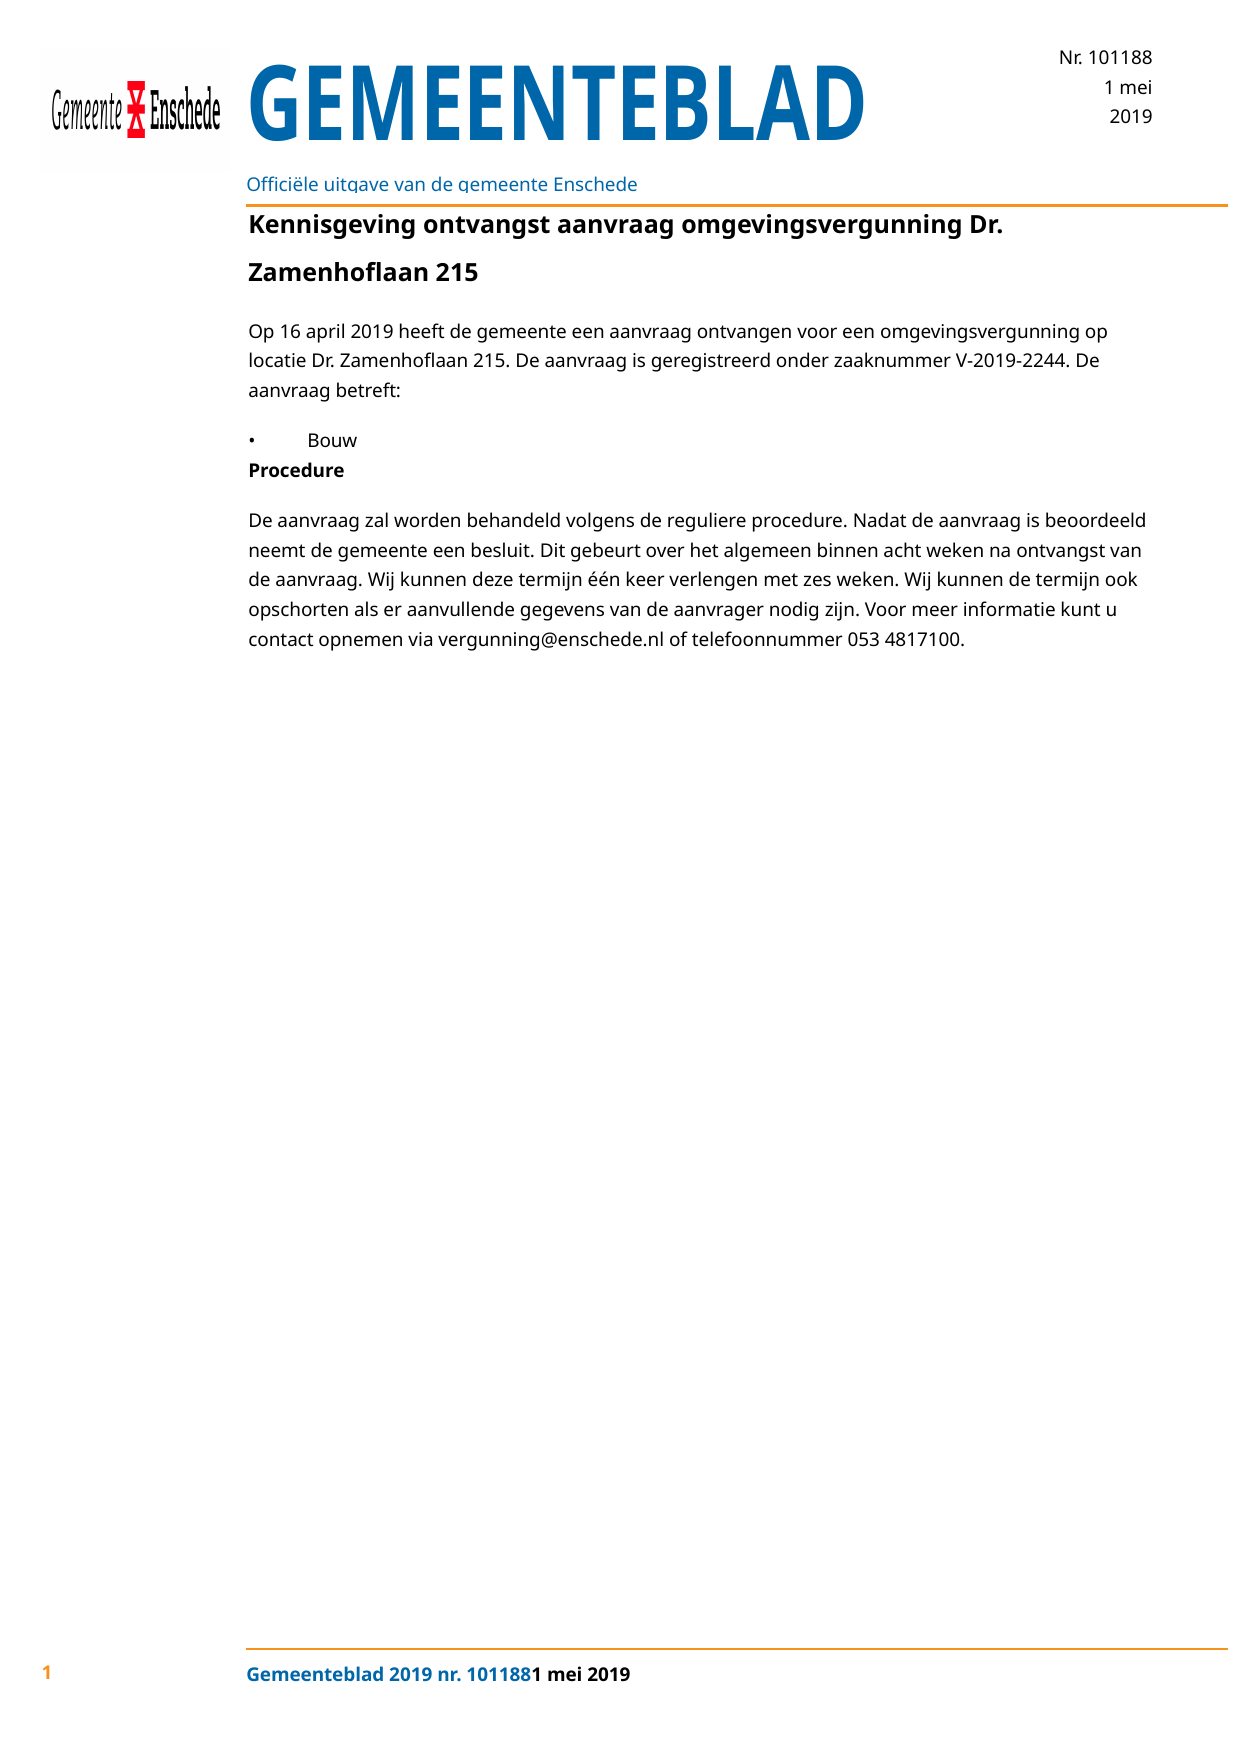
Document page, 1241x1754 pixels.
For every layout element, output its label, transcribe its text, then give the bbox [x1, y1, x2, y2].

list Bouw [248, 427, 1152, 453]
text Op 16 april 2019 heeft de gemeente een aanvraag ontvangen voor een omgevingsvergunning op locatie Dr. Zamenhoflaan 215. De aanvraag is geregistreerd onder zaaknummer V-2019-2244. De aanvraag betreft: [248, 318, 1152, 403]
text Kennisgeving ontvangst aanvraag omgevingsvergunning Dr. Zamenhoflaan 215 [248, 207, 1152, 288]
picture [41, 47, 231, 172]
text De aanvraag zal worden behandeld volgens de reguliere procedure. Nadat de aanvraag is beoordeeld neemt de gemeente een besluit. Dit gebeurt over het algemeen binnen acht weken na ontvangst van de aanvraag. Wij kunnen deze termijn één keer verlengen met zes weken. Wij kunnen de termijn ook opschorten als er aanvullende gegevens van de aanvrager nodig zijn. Voor meer informatie kunt u contact opnemen via vergunning@enschede.nl of telefoonnummer 053 4817100. [248, 507, 1152, 652]
text Procedure [248, 457, 1152, 483]
